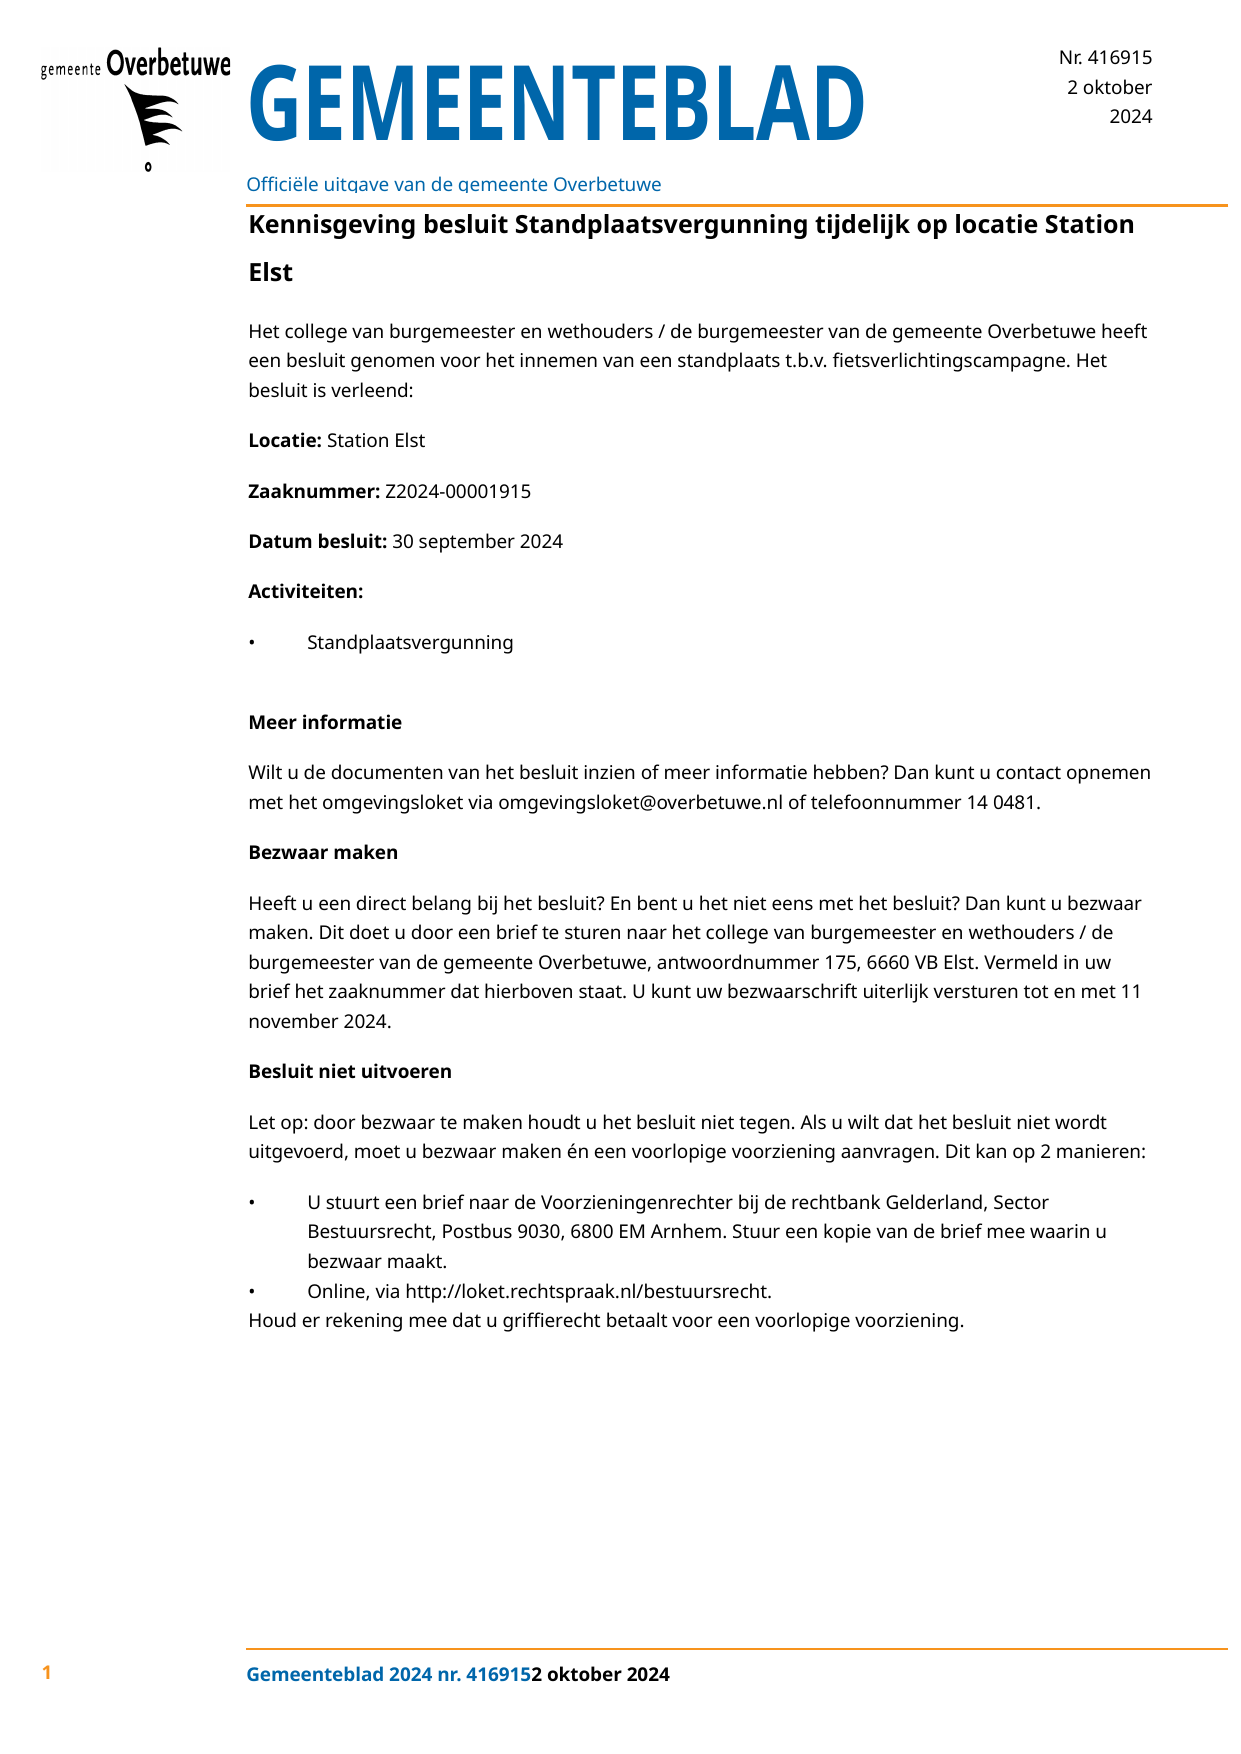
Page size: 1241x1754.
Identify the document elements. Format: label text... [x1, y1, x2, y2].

text Datum besluit: 30 september 2024 [248, 528, 1152, 554]
text Meer informatie [248, 709, 1152, 735]
text Zaaknummer: Z2024-00001915 [248, 478, 1152, 504]
text Het college van burgemeester en wethouders / de burgemeester van de gemeente Overbetuwe heeft een besluit genomen voor het innemen van een standplaats t.b.v. fietsverlichtingscampagne. Het besluit is verleend: [248, 318, 1152, 403]
text Activiteiten: [248, 579, 1152, 604]
text Let op: door bezwaar te maken houdt u het besluit niet tegen. Als u wilt dat het besluit niet wordt uitgevoerd, moet u bezwaar maken én een voorlopige voorziening aanvragen. Dit kan op 2 manieren: [248, 1109, 1152, 1164]
text Heeft u een direct belang bij het besluit? En bent u het niet eens met het besluit? Dan kunt u bezwaar maken. Dit doet u door een brief te sturen naar het college van burgemeester en wethouders / de burgemeester van de gemeente Overbetuwe, antwoordnummer 175, 6660 VB Elst. Vermeld in uw brief het zaaknummer dat hierboven staat. U kunt uw bezwaarschrift uiterlijk versturen tot en met 11 november 2024. [248, 890, 1152, 1034]
text Locatie: Station Elst [248, 427, 1152, 453]
text Bezwaar maken [248, 839, 1152, 865]
list U stuurt een brief naar de Voorzieningenrechter bij de rechtbank Gelderland, Sector Bestuursrecht, Postbus 9030, 6800 EM Arnhem. Stuur een kopie van de brief mee waarin u bezwaar maakt. [248, 1189, 1152, 1274]
picture [41, 47, 231, 172]
list Online, via http://loket.rechtspraak.nl/bestuursrecht. [248, 1278, 1152, 1304]
text Wilt u de documenten van het besluit inzien of meer informatie hebben? Dan kunt u contact opnemen met het omgevingsloket via omgevingsloket@overbetuwe.nl of telefoonnummer 14 0481. [248, 759, 1152, 815]
list Standplaatsvergunning [248, 629, 1152, 655]
text Houd er rekening mee dat u griffierecht betaalt voor een voorlopige voorziening. [248, 1307, 1152, 1333]
text Besluit niet uitvoeren [248, 1059, 1152, 1084]
text Kennisgeving besluit Standplaatsvergunning tijdelijk op locatie Station Elst [248, 207, 1152, 288]
